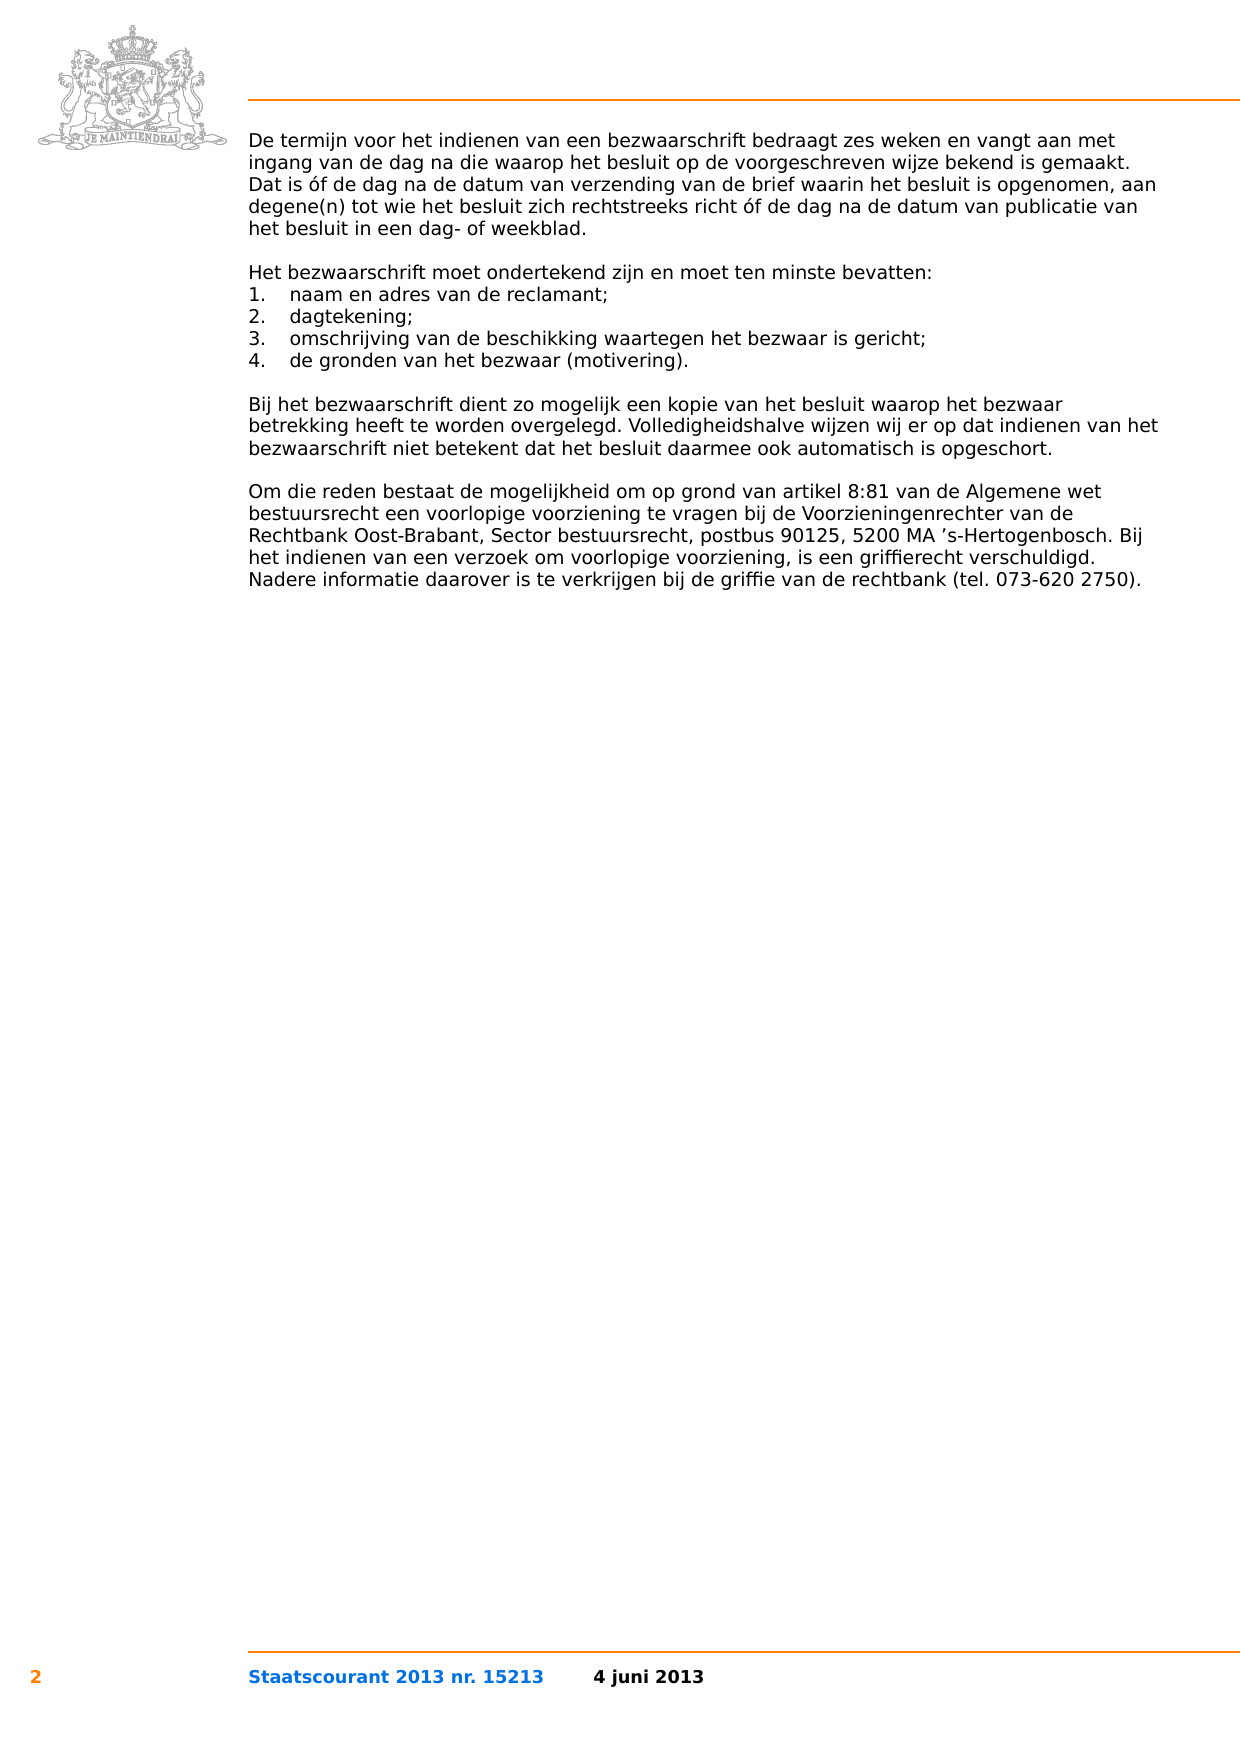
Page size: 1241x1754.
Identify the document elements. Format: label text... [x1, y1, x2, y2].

text Om die reden bestaat de mogelijkheid om op grond van artikel 8:81 van de Algemene wet bestuursrecht een voorlopige voorziening te vragen bij de Voorzieningenrechter van de Rechtbank Oost-Brabant, Sector bestuursrecht, postbus 90125, 5200 MA ’s-Hertogenbosch. Bij het indienen van een verzoek om voorlopige voorziening, is een griffierecht verschuldigd. Nadere informatie daarover is te verkrijgen bij de griffie van de rechtbank (tel. 073-620 2750). [248, 481, 1163, 591]
text Het bezwaarschrift moet ondertekend zijn en moet ten minste bevatten: [248, 262, 1163, 284]
text De termijn voor het indienen van een bezwaarschrift bedraagt zes weken en vangt aan met ingang van de dag na die waarop het besluit op de voorgeschreven wijze bekend is gemaakt. [248, 130, 1163, 174]
text Bij het bezwaarschrift dient zo mogelijk een kopie van het besluit waarop het bezwaar betrekking heeft te worden overgelegd. Volledigheidshalve wijzen wij er op dat indienen van het bezwaarschrift niet betekent dat het besluit daarmee ook automatisch is opgeschort. [248, 393, 1163, 459]
text 3. omschrijving van de beschikking waartegen het bezwaar is gericht; [248, 328, 1163, 349]
text 1. naam en adres van de reclamant; [248, 284, 1163, 306]
picture [38, 25, 227, 150]
text Dat is óf de dag na de datum van verzending van de brief waarin het besluit is opgenomen, aan degene(n) tot wie het besluit zich rechtstreeks richt óf de dag na de datum van publicatie van het besluit in een dag- of weekblad. [248, 174, 1163, 240]
text 2. dagtekening; [248, 306, 1163, 328]
text 4. de gronden van het bezwaar (motivering). [248, 349, 1163, 372]
